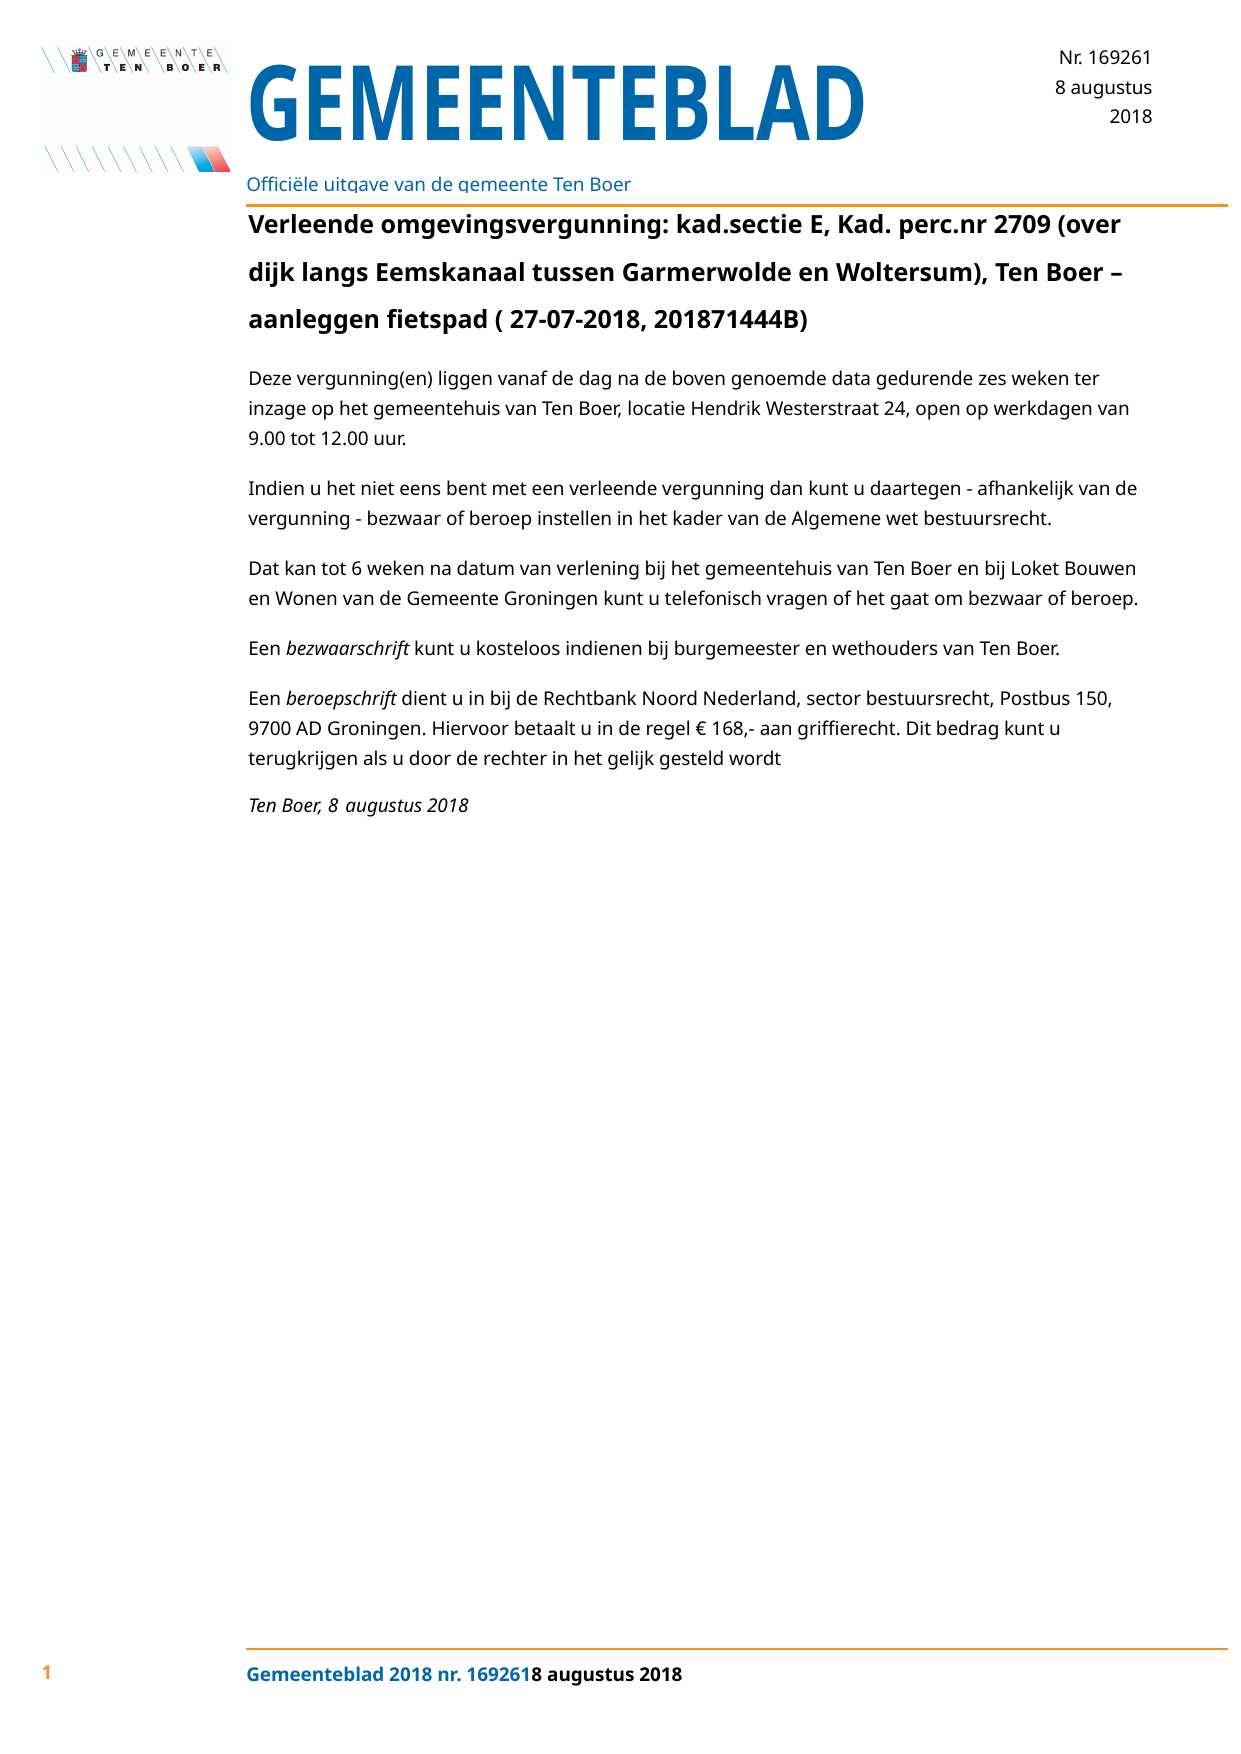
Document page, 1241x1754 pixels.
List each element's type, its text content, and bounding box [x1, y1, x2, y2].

text Een beroepschrift dient u in bij de Rechtbank Noord Nederland, sector bestuursrecht, Postbus 150, 9700 AD Groningen. Hiervoor betaalt u in de regel € 168,- aan griffierecht. Dit bedrag kunt u terugkrijgen als u door de rechter in het gelijk gesteld wordt [248, 686, 1152, 770]
text Dat kan tot 6 weken na datum van verlening bij het gemeentehuis van Ten Boer en bij Loket Bouwen en Wonen van de Gemeente Groningen kunt u telefonisch vragen of het gaat om bezwaar of beroep. [248, 555, 1152, 610]
picture [41, 47, 231, 172]
text Verleende omgevingsvergunning: kad.sectie E, Kad. perc.nr 2709 (over dijk langs Eemskanaal tussen Garmerwolde en Woltersum), Ten Boer – aanleggen fietspad ( 27-07-2018, 201871444B) [248, 207, 1152, 336]
text Deze vergunning(en) liggen vanaf de dag na de boven genoemde data gedurende zes weken ter inzage op het gemeentehuis van Ten Boer, locatie Hendrik Westerstraat 24, open op werkdagen van 9.00 tot 12.00 uur. [248, 366, 1152, 450]
text Een bezwaarschrift kunt u kosteloos indienen bij burgemeester en wethouders van Ten Boer. [248, 635, 1152, 661]
text Indien u het niet eens bent met een verleende vergunning dan kunt u daartegen - afhankelijk van de vergunning - bezwaar of beroep instellen in het kader van de Algemene wet bestuursrecht. [248, 475, 1152, 530]
text Ten Boer, 8 augustus 2018 [248, 792, 1152, 818]
